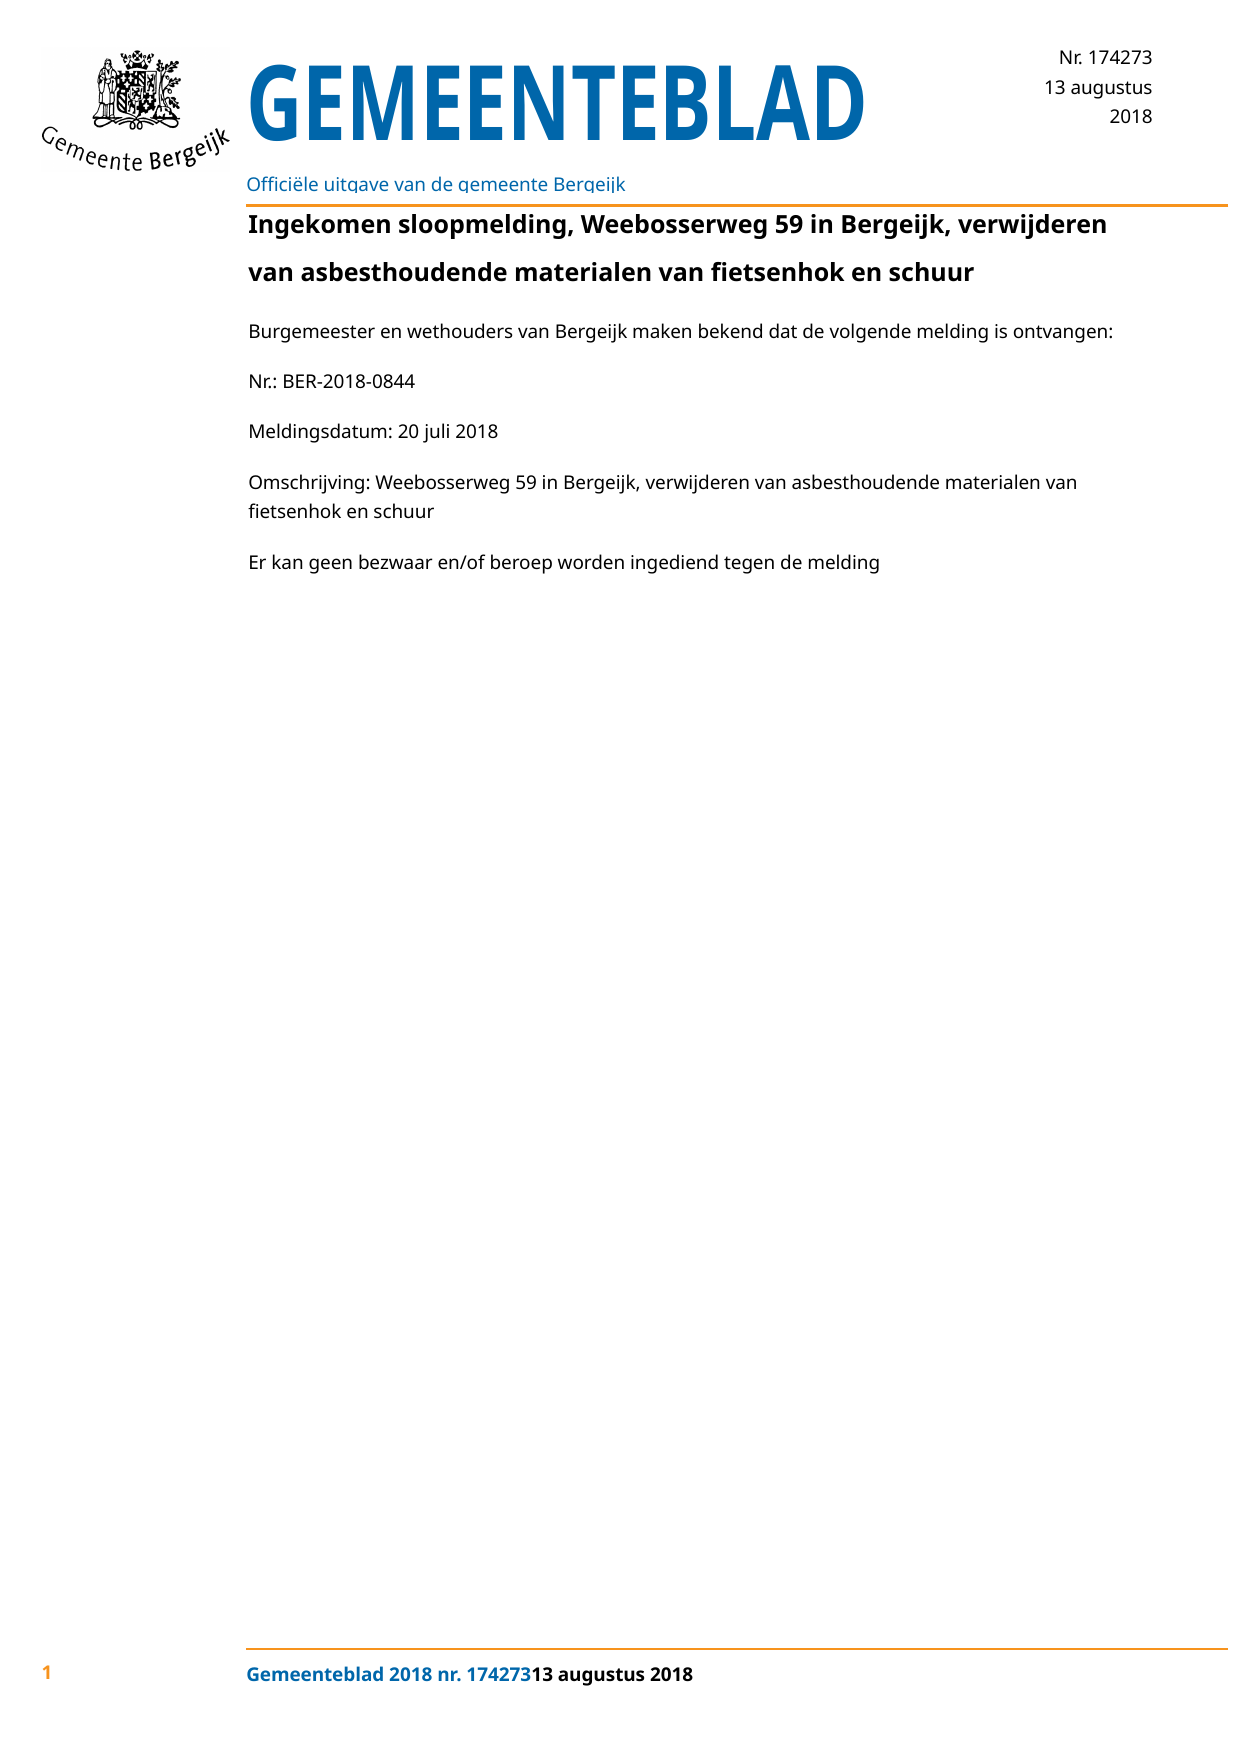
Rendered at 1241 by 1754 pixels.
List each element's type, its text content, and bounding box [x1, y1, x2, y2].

text Meldingsdatum: 20 juli 2018 [248, 419, 1152, 444]
text Er kan geen bezwaar en/of beroep worden ingediend tegen de melding [248, 549, 1152, 575]
picture [41, 47, 231, 172]
text Omschrijving: Weebosserweg 59 in Bergeijk, verwijderen van asbesthoudende materialen van fietsenhok en schuur [248, 469, 1152, 524]
text Nr.: BER-2018-0844 [248, 368, 1152, 394]
text Burgemeester en wethouders van Bergeijk maken bekend dat de volgende melding is ontvangen: [248, 318, 1152, 344]
text Ingekomen sloopmelding, Weebosserweg 59 in Bergeijk, verwijderen van asbesthoudende materialen van fietsenhok en schuur [248, 207, 1152, 288]
